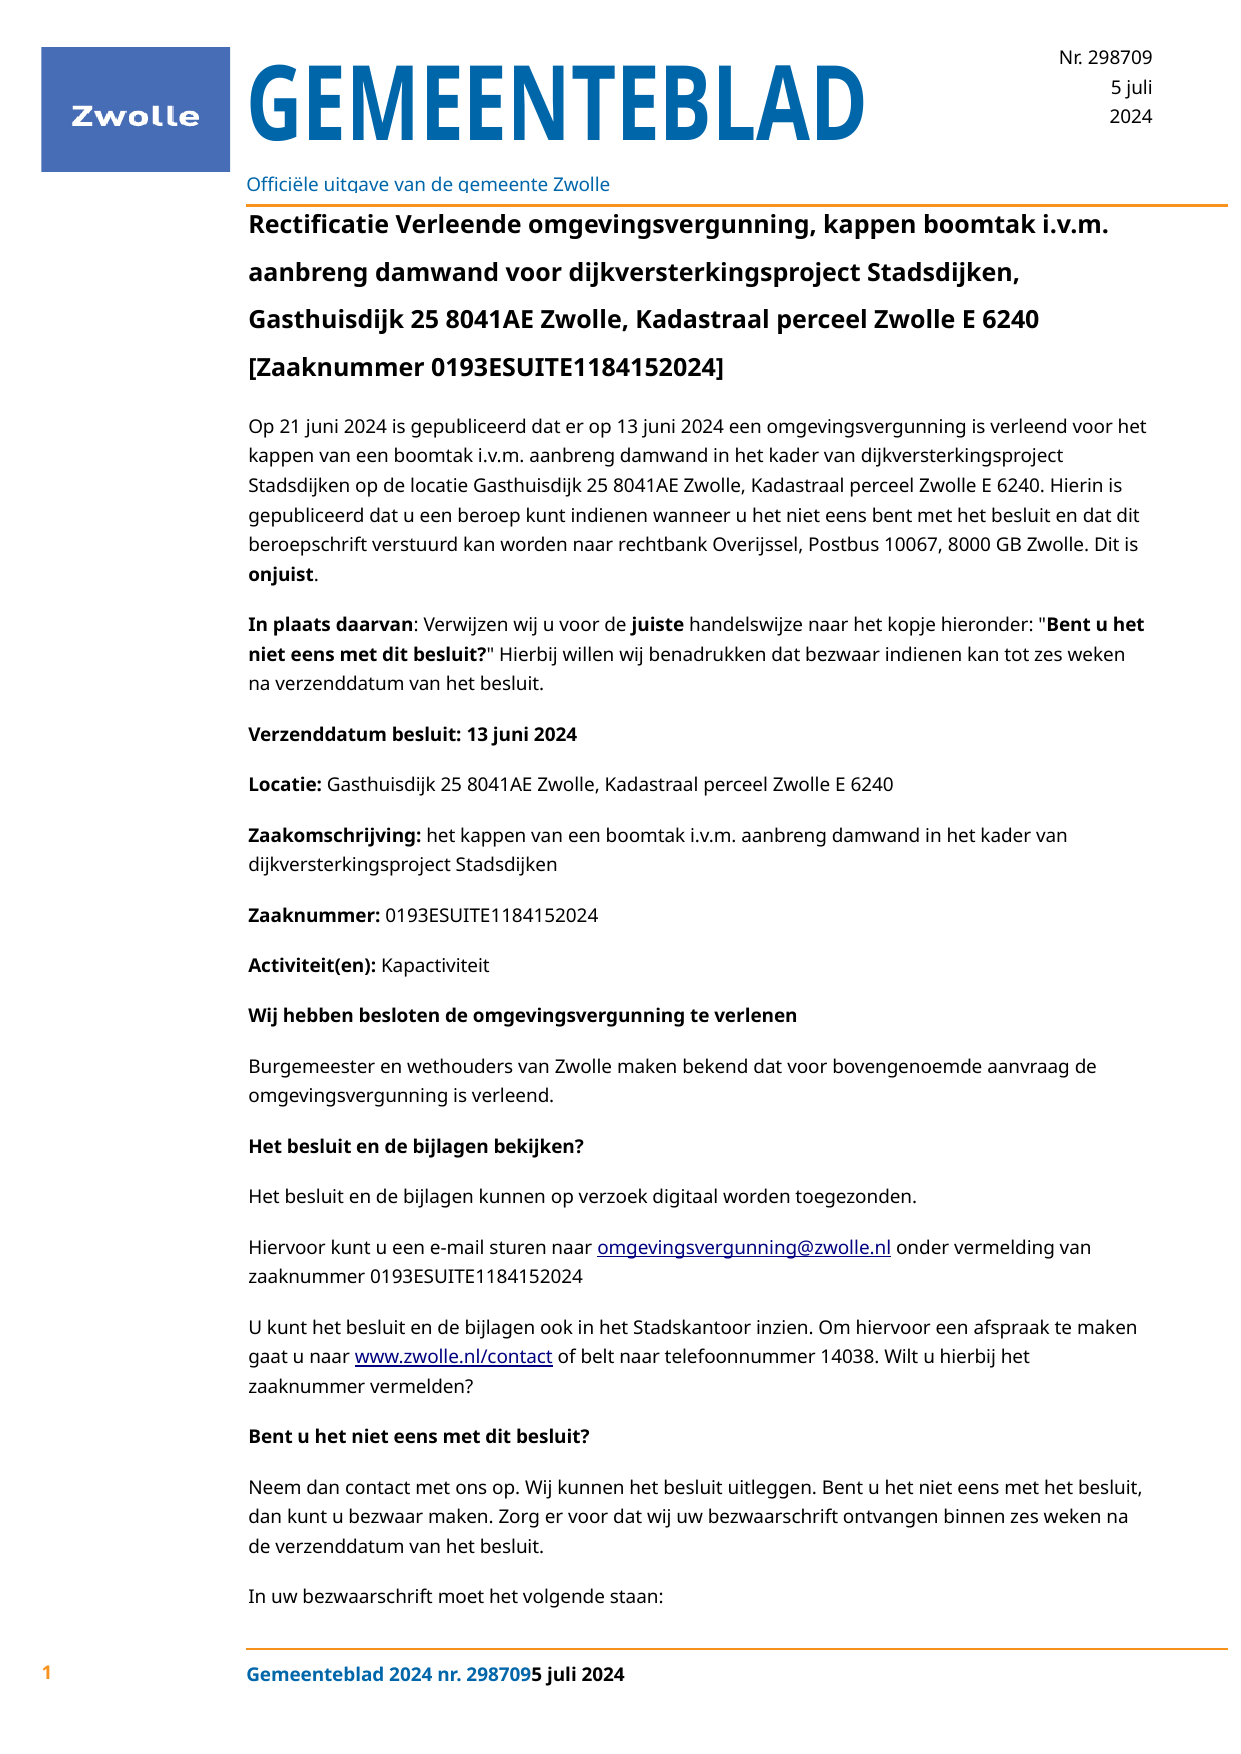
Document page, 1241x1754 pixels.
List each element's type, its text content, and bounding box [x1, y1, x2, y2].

text Rectificatie Verleende omgevingsvergunning, kappen boomtak i.v.m. aanbreng damwand voor dijkversterkingsproject Stadsdijken, Gasthuisdijk 25 8041AE Zwolle, Kadastraal perceel Zwolle E 6240 [Zaaknummer 0193ESUITE1184152024] [248, 207, 1152, 384]
text Burgemeester en wethouders van Zwolle maken bekend dat voor bovengenoemde aanvraag de omgevingsvergunning is verleend. [248, 1053, 1152, 1108]
text Bent u het niet eens met dit besluit? [248, 1423, 1152, 1449]
picture [41, 47, 231, 172]
text Zaaknummer: 0193ESUITE1184152024 [248, 902, 1152, 928]
text In uw bezwaarschrift moet het volgende staan: [248, 1583, 1152, 1609]
text Op 21 juni 2024 is gepubliceerd dat er op 13 juni 2024 een omgevingsvergunning is verleend voor het kappen van een boomtak i.v.m. aanbreng damwand in het kader van dijkversterkingsproject Stadsdijken op de locatie Gasthuisdijk 25 8041AE Zwolle, Kadastraal perceel Zwolle E 6240. Hierin is gepubliceerd dat u een beroep kunt indienen wanneer u het niet eens bent met het besluit en dat dit beroepschrift verstuurd kan worden naar rechtbank Overijssel, Postbus 10067, 8000 GB Zwolle. Dit is onjuist. [248, 413, 1152, 587]
text Het besluit en de bijlagen kunnen op verzoek digitaal worden toegezonden. [248, 1183, 1152, 1209]
text Hiervoor kunt u een e-mail sturen naar omgevingsvergunning@zwolle.nl onder vermelding van zaaknummer 0193ESUITE1184152024 [248, 1234, 1152, 1289]
text Zaakomschrijving: het kappen van een boomtak i.v.m. aanbreng damwand in het kader van dijkversterkingsproject Stadsdijken [248, 822, 1152, 877]
text Neem dan contact met ons op. Wij kunnen het besluit uitleggen. Bent u het niet eens met het besluit, dan kunt u bezwaar maken. Zorg er voor dat wij uw bezwaarschrift ontvangen binnen zes weken na de verzenddatum van het besluit. [248, 1474, 1152, 1559]
text Wij hebben besloten de omgevingsvergunning te verlenen [248, 1003, 1152, 1028]
text Het besluit en de bijlagen bekijken? [248, 1133, 1152, 1159]
text Verzenddatum besluit: 13 juni 2024 [248, 721, 1152, 747]
text U kunt het besluit en de bijlagen ook in het Stadskantoor inzien. Om hiervoor een afspraak te maken gaat u naar www.zwolle.nl/contact of belt naar telefoonnummer 14038. Wilt u hierbij het zaaknummer vermelden? [248, 1314, 1152, 1399]
text In plaats daarvan: Verwijzen wij u voor de juiste handelswijze naar het kopje hieronder: "Bent u het niet eens met dit besluit?" Hierbij willen wij benadrukken dat bezwaar indienen kan tot zes weken na verzenddatum van het besluit. [248, 611, 1152, 696]
text Locatie: Gasthuisdijk 25 8041AE Zwolle, Kadastraal perceel Zwolle E 6240 [248, 771, 1152, 797]
text Activiteit(en): Kapactiviteit [248, 952, 1152, 978]
